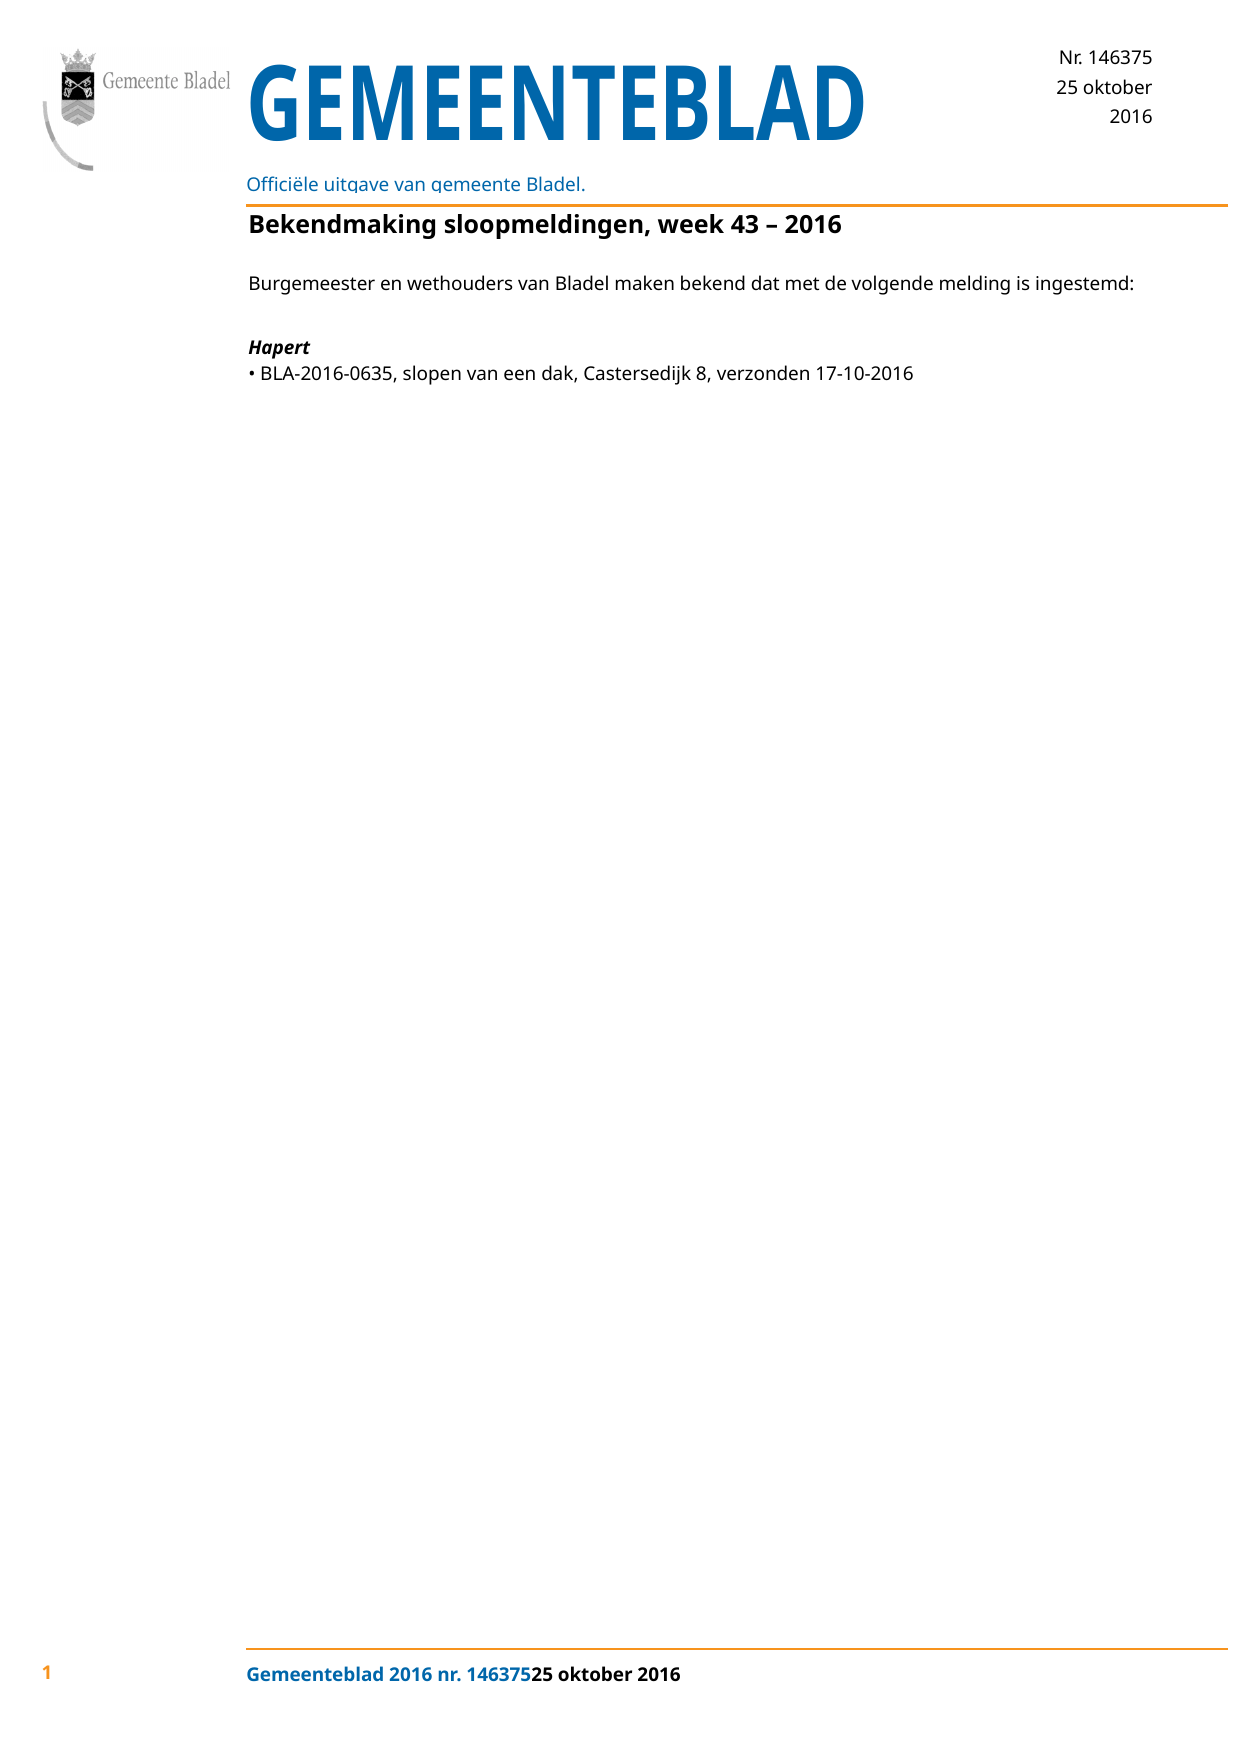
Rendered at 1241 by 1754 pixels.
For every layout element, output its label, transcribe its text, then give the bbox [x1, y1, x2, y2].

picture [41, 47, 231, 172]
text Burgemeester en wethouders van Bladel maken bekend dat met de volgende melding is ingestemd: [248, 270, 1152, 296]
text Bekendmaking sloopmeldingen, week 43 – 2016 [248, 207, 1152, 241]
text • BLA-2016-0635, slopen van een dak, Castersedijk 8, verzonden 17-10-2016 [248, 360, 1152, 386]
text Hapert [248, 334, 1152, 360]
